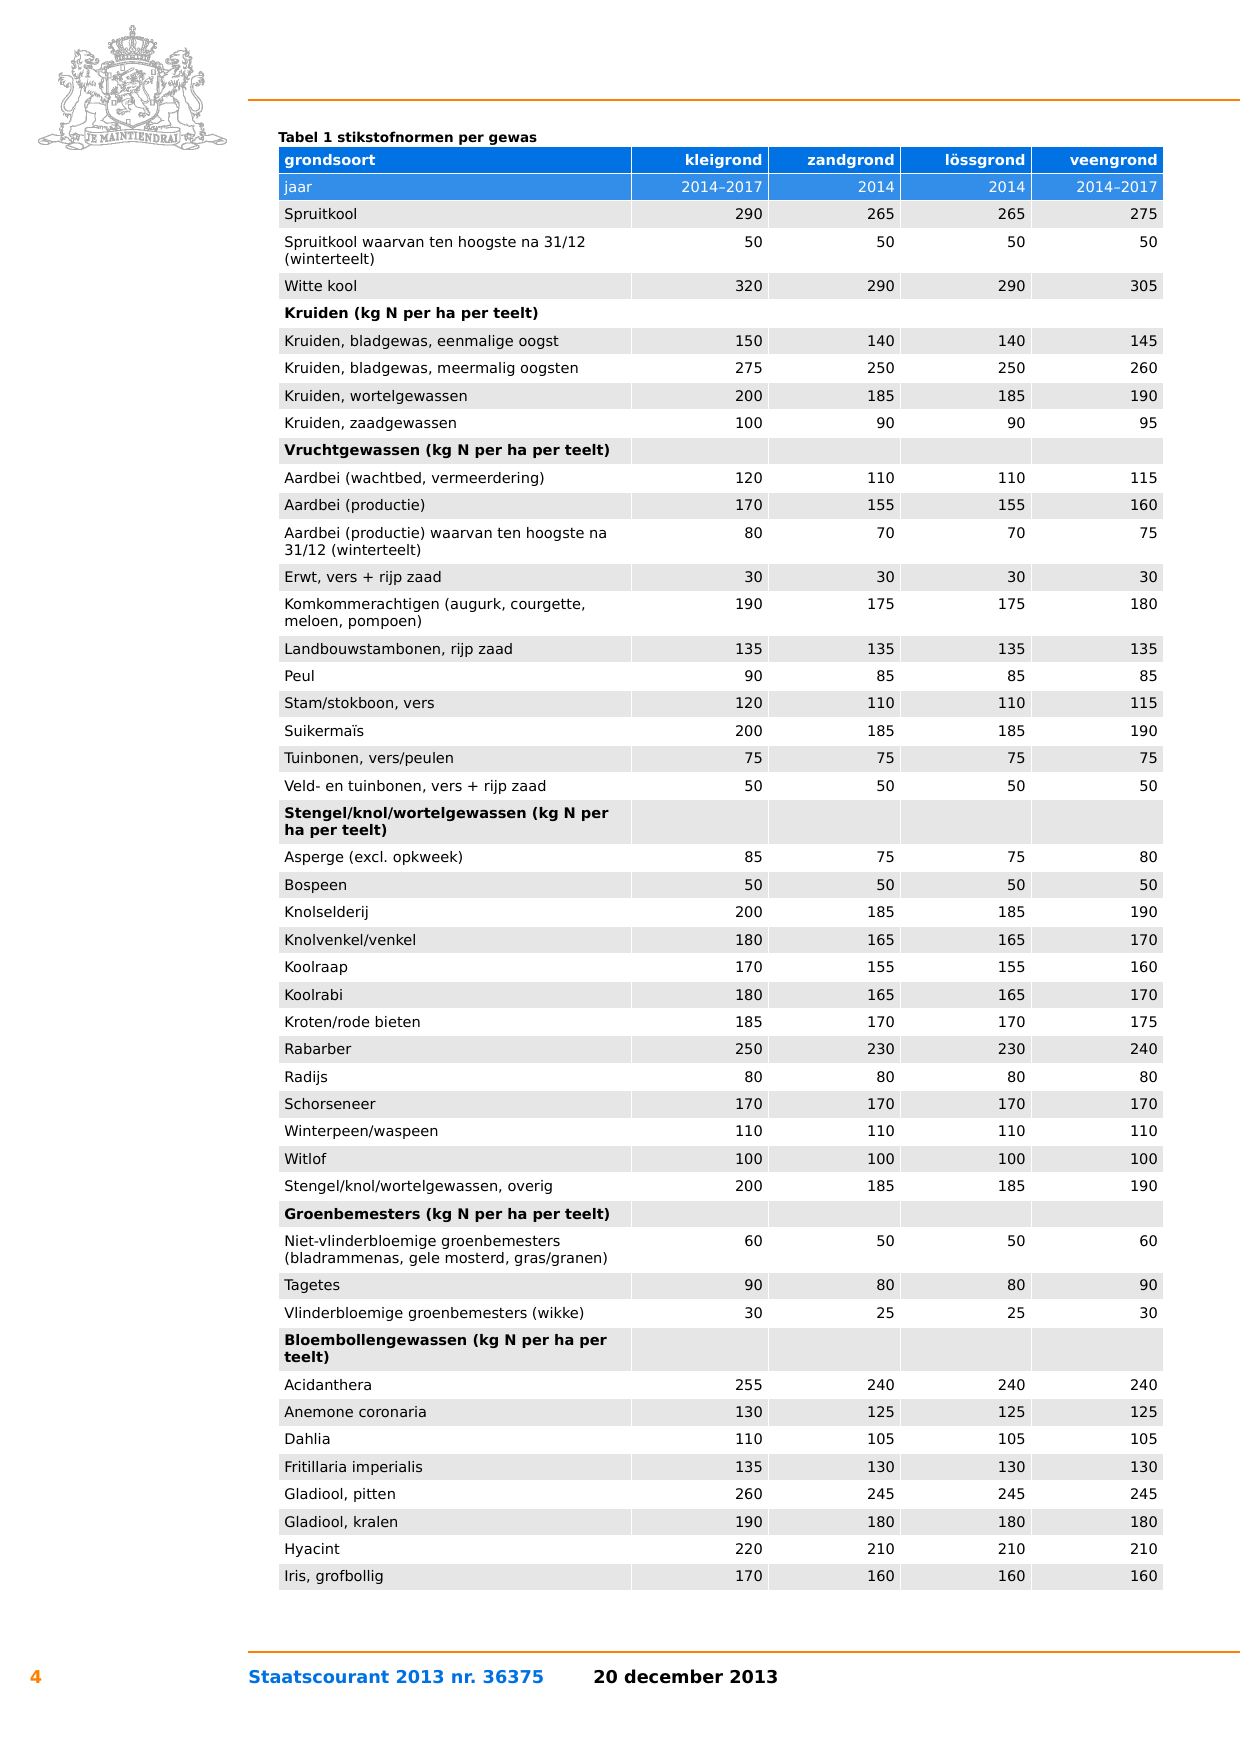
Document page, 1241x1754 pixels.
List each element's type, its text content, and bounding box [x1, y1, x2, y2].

table_cell 120 [632, 465, 768, 491]
table_cell 85 [769, 663, 900, 690]
table_cell 170 [769, 1009, 900, 1035]
table_cell [1032, 800, 1163, 844]
table_cell 175 [769, 592, 900, 635]
table_cell [901, 1328, 1031, 1371]
table_cell 230 [901, 1036, 1031, 1063]
table_cell 255 [632, 1372, 768, 1398]
table_cell Kruiden (kg N per ha per teelt) [279, 301, 631, 327]
table_cell [769, 301, 900, 327]
table_cell 50 [769, 1228, 900, 1272]
table_cell 265 [901, 201, 1031, 228]
table_cell 260 [632, 1481, 768, 1508]
table_cell 30 [1032, 1300, 1163, 1326]
table_cell Aardbei (wachtbed, vermeerdering) [279, 465, 631, 491]
table_cell Koolrabi [279, 982, 631, 1008]
table_cell zandgrond [769, 147, 900, 173]
table_cell Kruiden, bladgewas, eenmalige oogst [279, 328, 631, 354]
table_cell 80 [1032, 1064, 1163, 1090]
table_cell 110 [769, 1119, 900, 1145]
table_cell 180 [632, 982, 768, 1008]
table_cell [632, 438, 768, 464]
table_cell 210 [901, 1536, 1031, 1562]
table_cell 135 [632, 1454, 768, 1480]
table_cell 30 [769, 564, 900, 591]
table_cell Kruiden, wortelgewassen [279, 383, 631, 409]
table_cell Vlinderbloemige groenbemesters (wikke) [279, 1300, 631, 1326]
table_cell [1032, 301, 1163, 327]
table_cell Stam/stokboon, vers [279, 691, 631, 717]
table_cell Dahlia [279, 1427, 631, 1453]
table_cell 170 [901, 1091, 1031, 1118]
table_cell 110 [901, 1119, 1031, 1145]
table_cell 75 [769, 746, 900, 772]
table_cell Spruitkool [279, 201, 631, 228]
table_cell 50 [901, 872, 1031, 898]
table_cell 110 [901, 691, 1031, 717]
table_cell [901, 1201, 1031, 1227]
table_cell 130 [769, 1454, 900, 1480]
table_cell [1032, 1201, 1163, 1227]
table_cell 145 [1032, 328, 1163, 354]
table_cell jaar [279, 174, 631, 200]
table_cell Tuinbonen, vers/peulen [279, 746, 631, 772]
table_cell 105 [901, 1427, 1031, 1453]
table_cell 130 [632, 1399, 768, 1426]
table_cell 80 [1032, 845, 1163, 871]
table_cell Gladiool, kralen [279, 1509, 631, 1535]
table_cell 120 [632, 691, 768, 717]
table_cell 85 [1032, 663, 1163, 690]
table_cell 200 [632, 900, 768, 926]
table_cell 155 [901, 954, 1031, 981]
table_cell Spruitkool waarvan ten hoogste na 31/12 (winterteelt) [279, 229, 631, 272]
table_cell 155 [769, 954, 900, 981]
table_cell 50 [1032, 872, 1163, 898]
table_cell Anemone coronaria [279, 1399, 631, 1426]
table_cell 90 [632, 1273, 768, 1299]
table_cell 80 [769, 1273, 900, 1299]
table_cell 80 [769, 1064, 900, 1090]
table_cell 100 [769, 1146, 900, 1172]
table_cell Knolvenkel/venkel [279, 927, 631, 953]
table_cell [1032, 1328, 1163, 1371]
table_cell [901, 301, 1031, 327]
table_cell Bospeen [279, 872, 631, 898]
table_cell 135 [632, 636, 768, 662]
table_cell 265 [769, 201, 900, 228]
table_cell Vruchtgewassen (kg N per ha per teelt) [279, 438, 631, 464]
table_cell 165 [901, 982, 1031, 1008]
table_cell 110 [1032, 1119, 1163, 1145]
table_cell 210 [1032, 1536, 1163, 1562]
table_cell Kroten/rode bieten [279, 1009, 631, 1035]
table_cell 60 [632, 1228, 768, 1272]
table_cell 290 [632, 201, 768, 228]
table_cell [632, 1201, 768, 1227]
table_cell 110 [632, 1427, 768, 1453]
table_cell 75 [1032, 746, 1163, 772]
table_cell 30 [632, 1300, 768, 1326]
table_cell Bloembollengewassen (kg N per ha per teelt) [279, 1328, 631, 1371]
table_cell 50 [1032, 773, 1163, 799]
table_cell 250 [769, 355, 900, 382]
table_cell kleigrond [632, 147, 768, 173]
table_cell 160 [901, 1564, 1031, 1590]
table_cell 80 [632, 1064, 768, 1090]
table_cell 75 [632, 746, 768, 772]
table_cell grondsoort [279, 147, 631, 173]
table_cell 250 [632, 1036, 768, 1063]
table_cell 240 [1032, 1036, 1163, 1063]
table_cell 30 [632, 564, 768, 591]
table_cell 2014–2017 [632, 174, 768, 200]
table_cell 75 [769, 845, 900, 871]
table_cell Asperge (excl. opkweek) [279, 845, 631, 871]
table_cell Iris, grofbollig [279, 1564, 631, 1590]
table_cell 185 [901, 383, 1031, 409]
table_cell 105 [769, 1427, 900, 1453]
table_cell 165 [769, 927, 900, 953]
table_cell 115 [1032, 465, 1163, 491]
table_cell 290 [901, 273, 1031, 299]
table_cell Witte kool [279, 273, 631, 299]
table_cell 75 [901, 746, 1031, 772]
table_cell 90 [901, 410, 1031, 437]
table_cell 170 [1032, 1091, 1163, 1118]
table_cell Stengel/knol/wortelgewassen (kg N per ha per teelt) [279, 800, 631, 844]
table_cell 245 [901, 1481, 1031, 1508]
table_cell [769, 1328, 900, 1371]
table_cell 200 [632, 383, 768, 409]
table_cell veengrond [1032, 147, 1163, 173]
table_cell 75 [1032, 520, 1163, 563]
table_cell 170 [632, 954, 768, 981]
table_cell 70 [769, 520, 900, 563]
table_cell 50 [632, 872, 768, 898]
table_cell 150 [632, 328, 768, 354]
table_cell 115 [1032, 691, 1163, 717]
table_cell 170 [632, 493, 768, 519]
table_cell 240 [1032, 1372, 1163, 1398]
table_cell Radijs [279, 1064, 631, 1090]
table_cell 50 [632, 773, 768, 799]
table_cell 160 [1032, 493, 1163, 519]
table_cell Witlof [279, 1146, 631, 1172]
table_cell Hyacint [279, 1536, 631, 1562]
table_cell 160 [769, 1564, 900, 1590]
table_cell 2014 [901, 174, 1031, 200]
table_cell 290 [769, 273, 900, 299]
table_cell 240 [769, 1372, 900, 1398]
table_cell 100 [632, 1146, 768, 1172]
table_cell 185 [769, 1174, 900, 1200]
table_cell 185 [769, 383, 900, 409]
table_cell 2014 [769, 174, 900, 200]
table_cell 110 [901, 465, 1031, 491]
table_cell 185 [632, 1009, 768, 1035]
table_cell 95 [1032, 410, 1163, 437]
table_cell 70 [901, 520, 1031, 563]
table_cell 170 [632, 1564, 768, 1590]
table_cell 210 [769, 1536, 900, 1562]
table_cell 50 [769, 773, 900, 799]
table_cell 110 [632, 1119, 768, 1145]
table_cell Niet-vlinderbloemige groenbemesters (bladrammenas, gele mosterd, gras/granen) [279, 1228, 631, 1272]
table_cell 175 [1032, 1009, 1163, 1035]
table_cell 170 [1032, 927, 1163, 953]
table_cell 190 [1032, 718, 1163, 744]
table_cell 170 [632, 1091, 768, 1118]
table_cell 220 [632, 1536, 768, 1562]
table_cell 165 [901, 927, 1031, 953]
table_cell [901, 800, 1031, 844]
table_cell 170 [901, 1009, 1031, 1035]
table_cell 125 [901, 1399, 1031, 1426]
table_cell Landbouwstambonen, rijp zaad [279, 636, 631, 662]
table_cell 175 [901, 592, 1031, 635]
table_cell 165 [769, 982, 900, 1008]
table_cell 185 [901, 718, 1031, 744]
table_cell 180 [632, 927, 768, 953]
table_cell Aardbei (productie) [279, 493, 631, 519]
table_cell Veld- en tuinbonen, vers + rijp zaad [279, 773, 631, 799]
table_cell 180 [1032, 1509, 1163, 1535]
table_cell 155 [769, 493, 900, 519]
table_cell [1032, 438, 1163, 464]
table_cell Stengel/knol/wortelgewassen, overig [279, 1174, 631, 1200]
table_cell 140 [901, 328, 1031, 354]
table_cell 90 [769, 410, 900, 437]
table_cell 305 [1032, 273, 1163, 299]
picture [38, 25, 227, 150]
table_cell Winterpeen/waspeen [279, 1119, 631, 1145]
table_cell 190 [1032, 900, 1163, 926]
table_cell 30 [1032, 564, 1163, 591]
table_cell Tagetes [279, 1273, 631, 1299]
table_cell 135 [1032, 636, 1163, 662]
table_cell 190 [1032, 383, 1163, 409]
table_cell 275 [632, 355, 768, 382]
table_cell Knolselderij [279, 900, 631, 926]
table_cell 25 [769, 1300, 900, 1326]
table_cell 80 [632, 520, 768, 563]
table_cell 245 [769, 1481, 900, 1508]
table_cell 100 [1032, 1146, 1163, 1172]
table_cell 50 [901, 773, 1031, 799]
table_cell 125 [769, 1399, 900, 1426]
table_cell 250 [901, 355, 1031, 382]
table_cell 170 [1032, 982, 1163, 1008]
table_cell Acidanthera [279, 1372, 631, 1398]
table_cell 90 [1032, 1273, 1163, 1299]
table_cell 80 [901, 1273, 1031, 1299]
table_cell 190 [632, 1509, 768, 1535]
table_cell Komkommerachtigen (augurk, courgette, meloen, pompoen) [279, 592, 631, 635]
table_cell 50 [901, 229, 1031, 272]
table_cell Rabarber [279, 1036, 631, 1063]
table_cell 50 [769, 229, 900, 272]
table_cell 185 [901, 1174, 1031, 1200]
table_cell 90 [632, 663, 768, 690]
table_cell 50 [901, 1228, 1031, 1272]
table_cell 85 [901, 663, 1031, 690]
table_cell 190 [632, 592, 768, 635]
table_cell 110 [769, 465, 900, 491]
table_header Tabel 1 stikstofnormen per gewas [278, 130, 1163, 146]
table_cell 155 [901, 493, 1031, 519]
table_cell 30 [901, 564, 1031, 591]
table_cell Erwt, vers + rijp zaad [279, 564, 631, 591]
table_cell Kruiden, zaadgewassen [279, 410, 631, 437]
table_cell Kruiden, bladgewas, meermalig oogsten [279, 355, 631, 382]
table_cell [632, 301, 768, 327]
table_cell lössgrond [901, 147, 1031, 173]
table_cell 160 [1032, 954, 1163, 981]
table_cell 260 [1032, 355, 1163, 382]
table_cell 110 [769, 691, 900, 717]
table_cell 100 [901, 1146, 1031, 1172]
table_cell 80 [901, 1064, 1031, 1090]
table_cell 2014–2017 [1032, 174, 1163, 200]
table_cell [632, 800, 768, 844]
table_cell 75 [901, 845, 1031, 871]
table_cell 60 [1032, 1228, 1163, 1272]
table_cell Groenbemesters (kg N per ha per teelt) [279, 1201, 631, 1227]
table_cell Fritillaria imperialis [279, 1454, 631, 1480]
table_cell 50 [632, 229, 768, 272]
table_cell Peul [279, 663, 631, 690]
table_cell Schorseneer [279, 1091, 631, 1118]
table_cell [901, 438, 1031, 464]
table_cell 180 [901, 1509, 1031, 1535]
table_cell 200 [632, 1174, 768, 1200]
table_cell 140 [769, 328, 900, 354]
table_cell 25 [901, 1300, 1031, 1326]
table_cell 170 [769, 1091, 900, 1118]
table_cell 185 [769, 900, 900, 926]
table_cell [632, 1328, 768, 1371]
table_cell 185 [901, 900, 1031, 926]
table_cell 50 [1032, 229, 1163, 272]
table_cell 105 [1032, 1427, 1163, 1453]
table_cell 180 [1032, 592, 1163, 635]
table_cell 85 [632, 845, 768, 871]
table_cell [769, 800, 900, 844]
table_cell 160 [1032, 1564, 1163, 1590]
table_cell Gladiool, pitten [279, 1481, 631, 1508]
table_cell 130 [901, 1454, 1031, 1480]
table_cell 275 [1032, 201, 1163, 228]
table_cell 185 [769, 718, 900, 744]
table_cell 180 [769, 1509, 900, 1535]
table_cell 130 [1032, 1454, 1163, 1480]
table_cell Koolraap [279, 954, 631, 981]
table_cell Aardbei (productie) waarvan ten hoogste na 31/12 (winterteelt) [279, 520, 631, 563]
table_cell 200 [632, 718, 768, 744]
table_cell 190 [1032, 1174, 1163, 1200]
table_cell 135 [769, 636, 900, 662]
table_cell 245 [1032, 1481, 1163, 1508]
table_cell 125 [1032, 1399, 1163, 1426]
table_cell 230 [769, 1036, 900, 1063]
table_cell 135 [901, 636, 1031, 662]
table_cell 50 [769, 872, 900, 898]
table_cell Suikermaïs [279, 718, 631, 744]
table_cell [769, 1201, 900, 1227]
table_cell 320 [632, 273, 768, 299]
table_cell 100 [632, 410, 768, 437]
table_cell [769, 438, 900, 464]
table_cell 240 [901, 1372, 1031, 1398]
